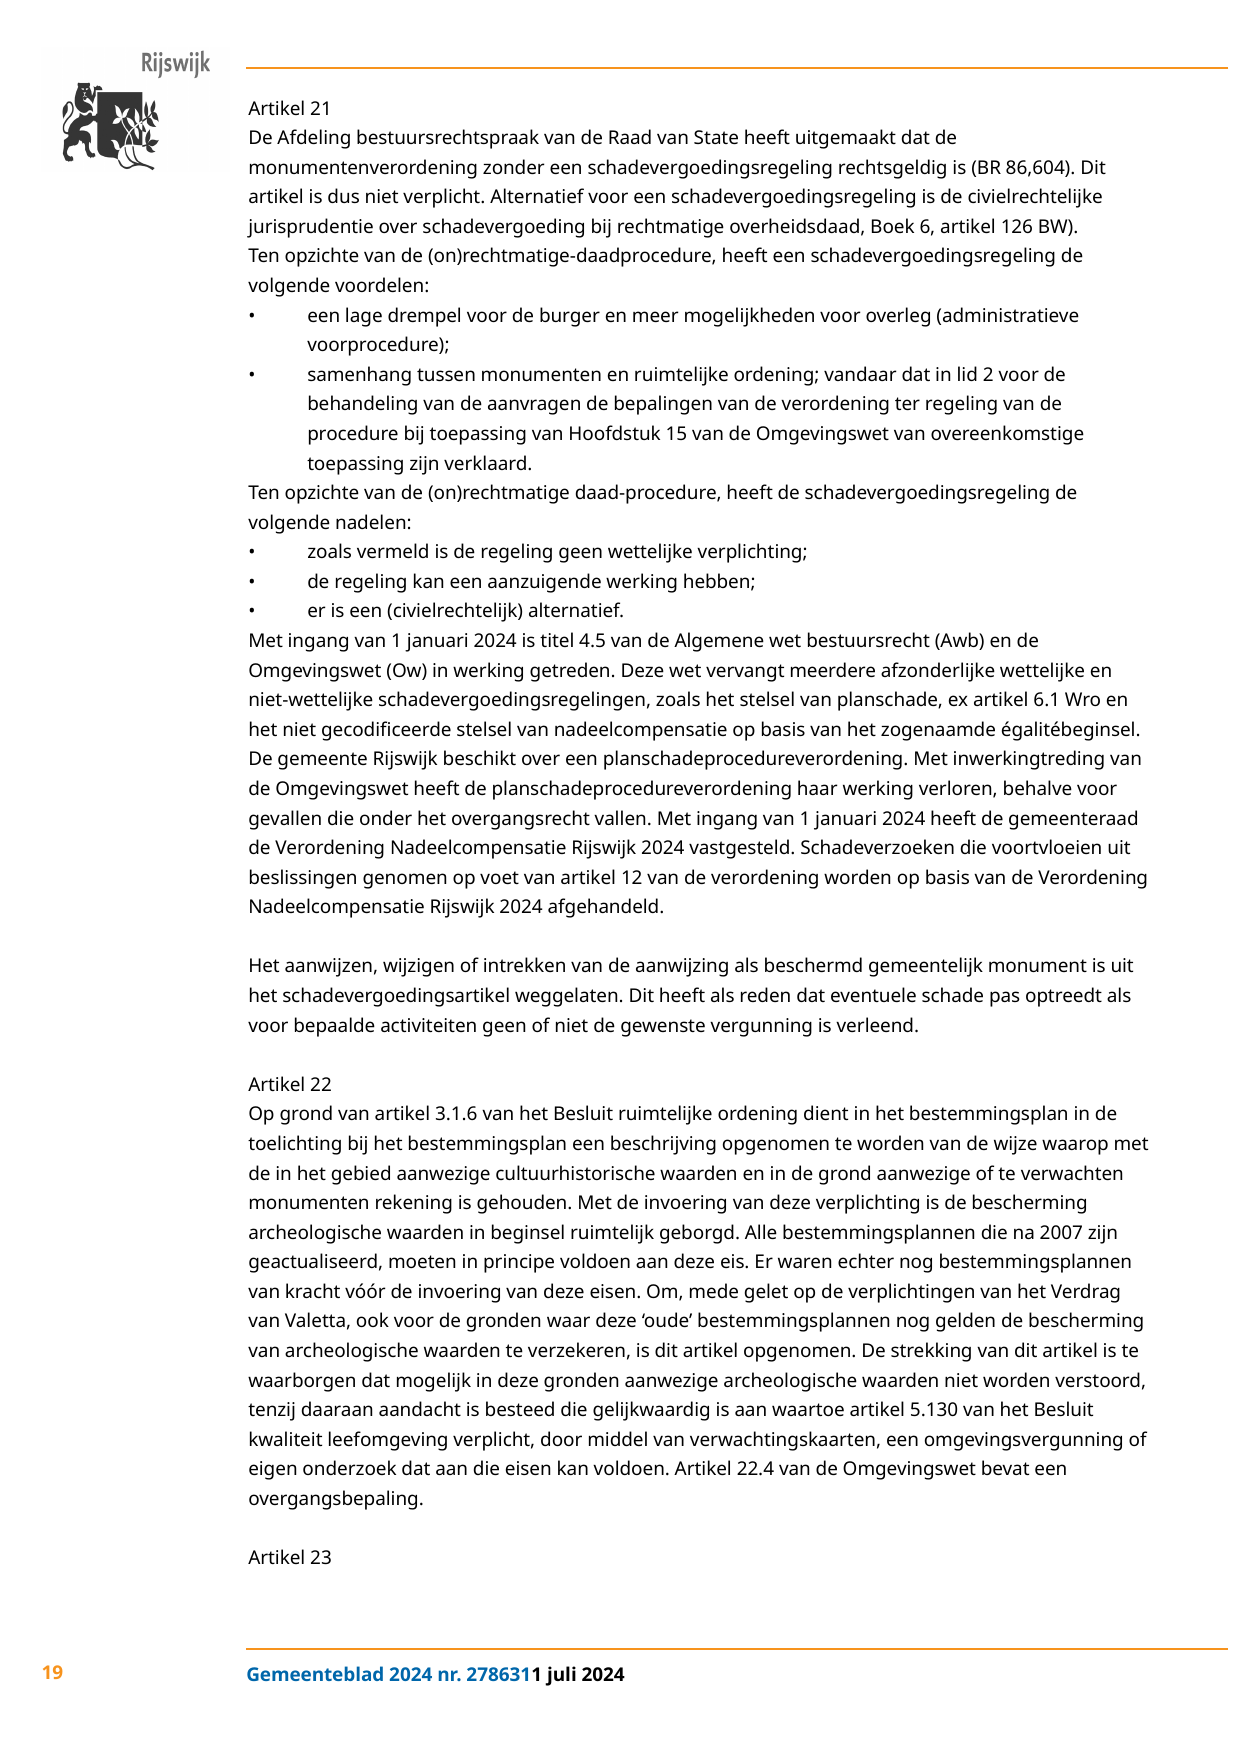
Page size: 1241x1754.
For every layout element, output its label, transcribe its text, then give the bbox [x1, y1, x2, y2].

list er is een (civielrechtelijk) alternatief. [248, 598, 1152, 623]
text Het aanwijzen, wijzigen of intrekken van de aanwijzing als beschermd gemeentelijk monument is uit het schadevergoedingsartikel weggelaten. Dit heeft als reden dat eventuele schade pas optreedt als voor bepaalde activiteiten geen of niet de gewenste vergunning is verleend. [248, 953, 1152, 1038]
list zoals vermeld is de regeling geen wettelijke verplichting; [248, 538, 1152, 564]
list samenhang tussen monumenten en ruimtelijke ordening; vandaar dat in lid 2 voor de behandeling van de aanvragen de bepalingen van de verordening ter regeling van de procedure bij toepassing van Hoofdstuk 15 van de Omgevingswet van overeenkomstige toepassing zijn verklaard. [248, 361, 1152, 476]
list de regeling kan een aanzuigende werking hebben; [248, 568, 1152, 594]
text Artikel 23 [248, 1544, 1152, 1570]
text De Afdeling bestuursrechtspraak van de Raad van State heeft uitgemaakt dat de monumentenverordening zonder een schadevergoedingsregeling rechtsgeldig is (BR 86,604). Dit artikel is dus niet verplicht. Alternatief voor een schadevergoedingsregeling is de civielrechtelijke jurisprudentie over schadevergoeding bij rechtmatige overheidsdaad, Boek 6, artikel 126 BW). [248, 124, 1152, 239]
text Met ingang van 1 januari 2024 is titel 4.5 van de Algemene wet bestuursrecht (Awb) en de Omgevingswet (Ow) in werking getreden. Deze wet vervangt meerdere afzonderlijke wettelijke en niet-wettelijke schadevergoedingsregelingen, zoals het stelsel van planschade, ex artikel 6.1 Wro en het niet gecodificeerde stelsel van nadeelcompensatie op basis van het zogenaamde égalitébeginsel. [248, 627, 1152, 742]
text Op grond van artikel 3.1.6 van het Besluit ruimtelijke ordening dient in het bestemmingsplan in de toelichting bij het bestemmingsplan een beschrijving opgenomen te worden van de wijze waarop met de in het gebied aanwezige cultuurhistorische waarden en in de grond aanwezige of te verwachten monumenten rekening is gehouden. Met de invoering van deze verplichting is de bescherming archeologische waarden in beginsel ruimtelijk geborgd. Alle bestemmingsplannen die na 2007 zijn geactualiseerd, moeten in principe voldoen aan deze eis. Er waren echter nog bestemmingsplannen van kracht vóór de invoering van deze eisen. Om, mede gelet op de verplichtingen van het Verdrag van Valetta, ook voor de gronden waar deze ‘oude’ bestemmingsplannen nog gelden de bescherming van archeologische waarden te verzekeren, is dit artikel opgenomen. De strekking van dit artikel is te waarborgen dat mogelijk in deze gronden aanwezige archeologische waarden niet worden verstoord, tenzij daaraan aandacht is besteed die gelijkwaardig is aan waartoe artikel 5.130 van het Besluit kwaliteit leefomgeving verplicht, door middel van verwachtingskaarten, een omgevingsvergunning of eigen onderzoek dat aan die eisen kan voldoen. Artikel 22.4 van de Omgevingswet bevat een overgangsbepaling. [248, 1101, 1152, 1511]
picture [41, 47, 231, 172]
text Artikel 21 [248, 95, 1152, 121]
text Ten opzichte van de (on)rechtmatige-daadprocedure, heeft een schadevergoedingsregeling de volgende voordelen: [248, 243, 1152, 298]
list een lage drempel voor de burger en meer mogelijkheden voor overleg (administratieve voorprocedure); [248, 302, 1152, 357]
text De gemeente Rijswijk beschikt over een planschadeprocedureverordening. Met inwerkingtreding van de Omgevingswet heeft de planschadeprocedureverordening haar werking verloren, behalve voor gevallen die onder het overgangsrecht vallen. Met ingang van 1 januari 2024 heeft de gemeenteraad de Verordening Nadeelcompensatie Rijswijk 2024 vastgesteld. Schadeverzoeken die voortvloeien uit beslissingen genomen op voet van artikel 12 van de verordening worden op basis van de Verordening Nadeelcompensatie Rijswijk 2024 afgehandeld. [248, 746, 1152, 919]
text Ten opzichte van de (on)rechtmatige daad-procedure, heeft de schadevergoedingsregeling de volgende nadelen: [248, 479, 1152, 535]
text Artikel 22 [248, 1071, 1152, 1097]
